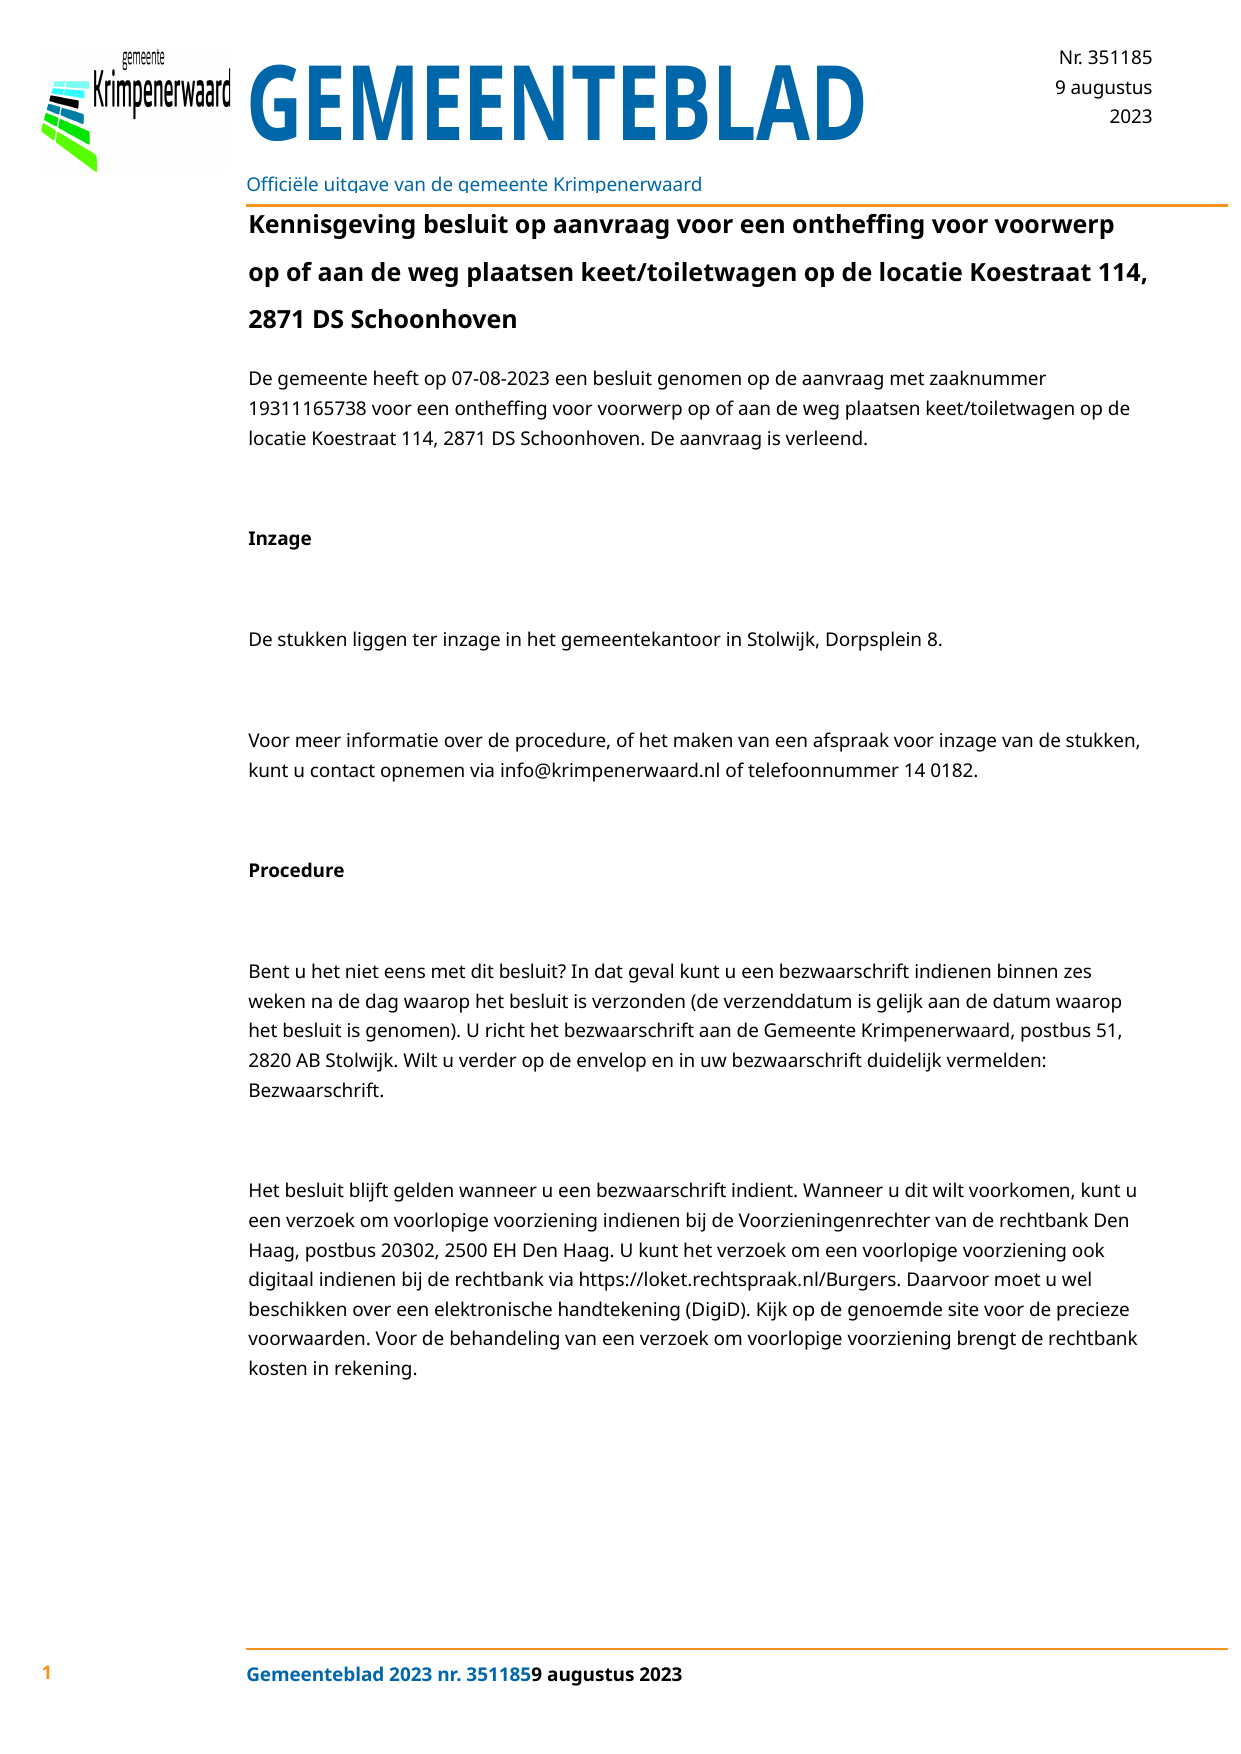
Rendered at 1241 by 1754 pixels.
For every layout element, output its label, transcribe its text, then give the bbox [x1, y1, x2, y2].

text Procedure [248, 858, 1152, 883]
picture [41, 47, 231, 172]
text Inzage [248, 526, 1152, 551]
text Voor meer informatie over de procedure, of het maken van een afspraak voor inzage van de stukken, kunt u contact opnemen via info@krimpenerwaard.nl of telefoonnummer 14 0182. [248, 727, 1152, 782]
text Bent u het niet eens met dit besluit? In dat geval kunt u een bezwaarschrift indienen binnen zes weken na de dag waarop het besluit is verzonden (de verzenddatum is gelijk aan de datum waarop het besluit is genomen). U richt het bezwaarschrift aan de Gemeente Krimpenerwaard, postbus 51, 2820 AB Stolwijk. Wilt u verder op de envelop en in uw bezwaarschrift duidelijk vermelden: Bezwaarschrift. [248, 958, 1152, 1102]
text De stukken liggen ter inzage in het gemeentekantoor in Stolwijk, Dorpsplein 8. [248, 626, 1152, 652]
text De gemeente heeft op 07-08-2023 een besluit genomen op de aanvraag met zaaknummer 19311165738 voor een ontheffing voor voorwerp op of aan de weg plaatsen keet/toiletwagen op de locatie Koestraat 114, 2871 DS Schoonhoven. De aanvraag is verleend. [248, 366, 1152, 450]
text Kennisgeving besluit op aanvraag voor een ontheffing voor voorwerp op of aan de weg plaatsen keet/toiletwagen op de locatie Koestraat 114, 2871 DS Schoonhoven [248, 207, 1152, 336]
text Het besluit blijft gelden wanneer u een bezwaarschrift indient. Wanneer u dit wilt voorkomen, kunt u een verzoek om voorlopige voorziening indienen bij de Voorzieningenrechter van de rechtbank Den Haag, postbus 20302, 2500 EH Den Haag. U kunt het verzoek om een voorlopige voorziening ook digitaal indienen bij de rechtbank via https://loket.rechtspraak.nl/Burgers. Daarvoor moet u wel beschikken over een elektronische handtekening (DigiD). Kijk op de genoemde site voor de precieze voorwaarden. Voor de behandeling van een verzoek om voorlopige voorziening brengt de rechtbank kosten in rekening. [248, 1178, 1152, 1381]
